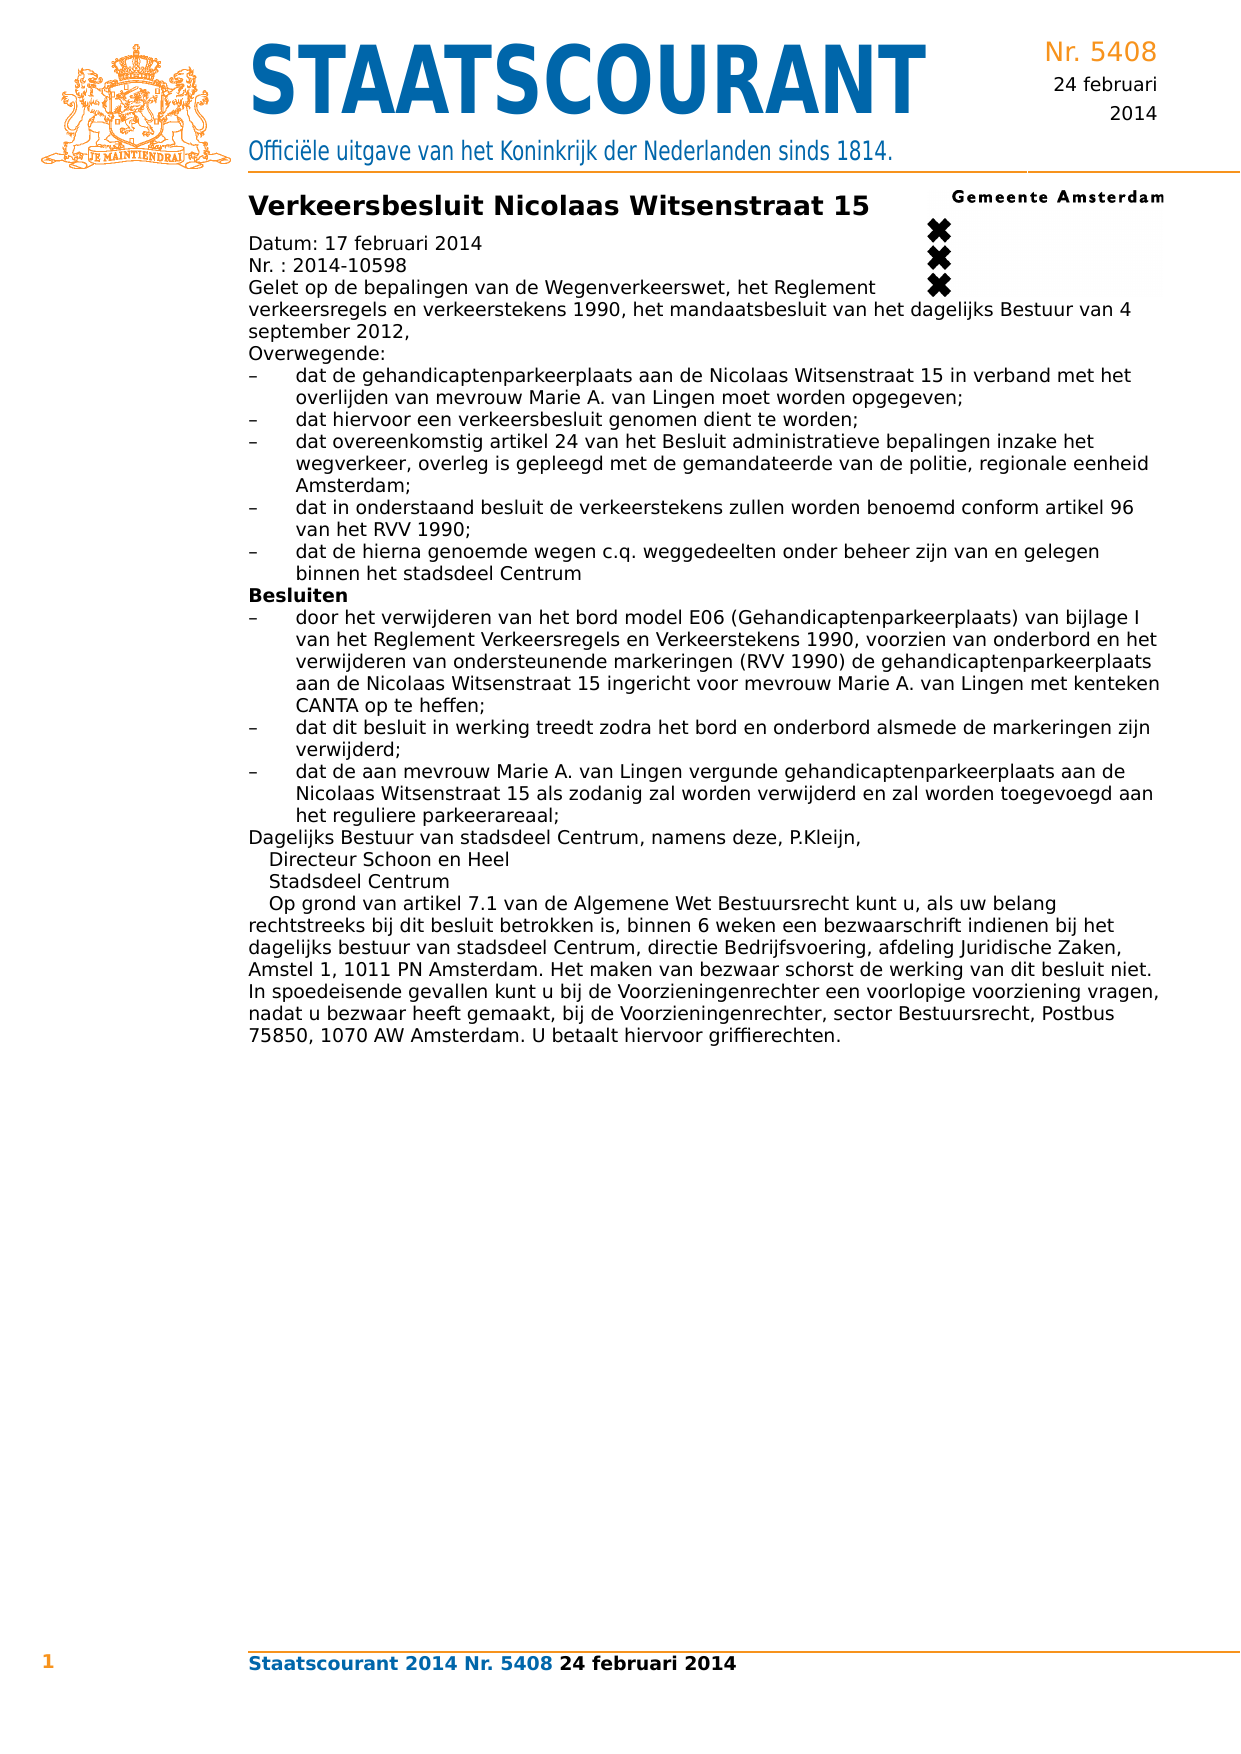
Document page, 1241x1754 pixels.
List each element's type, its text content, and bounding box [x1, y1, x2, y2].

list dat dit besluit in werking treedt zodra het bord en onderbord alsmede de markeringen zijn verwijderd; [248, 717, 1163, 761]
list dat overeenkomstig artikel 24 van het Besluit administratieve bepalingen inzake het wegverkeer, overleg is gepleegd met de gemandateerde van de politie, regionale eenheid Amsterdam; [248, 431, 1163, 497]
text Nr. : 2014-10598 [248, 255, 927, 277]
text Op grond van artikel 7.1 van de Algemene Wet Bestuursrecht kunt u, als uw belang rechtstreeks bij dit besluit betrokken is, binnen 6 weken een bezwaarschrift indienen bij het dagelijks bestuur van stadsdeel Centrum, directie Bedrijfsvoering, afdeling Juridische Zaken, Amstel 1, 1011 PN Amsterdam. Het maken van bezwaar schorst de werking van dit besluit niet. In spoedeisende gevallen kunt u bij de Voorzieningenrechter een voorlopige voorziening vragen, nadat u bezwaar heeft gemaakt, bij de Voorzieningenrechter, sector Bestuursrecht, Postbus 75850, 1070 AW Amsterdam. U betaalt hiervoor griffierechten. [248, 893, 1163, 1047]
text Datum: 17 februari 2014 [248, 233, 927, 255]
picture [41, 44, 231, 169]
list dat de aan mevrouw Marie A. van Lingen vergunde gehandicaptenparkeerplaats aan de Nicolaas Witsenstraat 15 als zodanig zal worden verwijderd en zal worden toegevoegd aan het reguliere parkeerareaal; [248, 761, 1163, 827]
text Dagelijks Bestuur van stadsdeel Centrum, namens deze, P.Kleijn, [248, 827, 1163, 849]
subtitle Verkeersbesluit Nicolaas Witsenstraat 15 [248, 191, 927, 222]
list door het verwijderen van het bord model E06 (Gehandicaptenparkeerplaats) van bijlage I van het Reglement Verkeersregels en Verkeerstekens 1990, voorzien van onderbord en het verwijderen van ondersteunende markeringen (RVV 1990) de gehandicaptenparkeerplaats aan de Nicolaas Witsenstraat 15 ingericht voor mevrouw Marie A. van Lingen met kenteken CANTA op te heffen; [248, 607, 1163, 717]
picture [927, 190, 1164, 297]
list dat de gehandicaptenparkeerplaats aan de Nicolaas Witsenstraat 15 in verband met het overlijden van mevrouw Marie A. van Lingen moet worden opgegeven; [248, 365, 1163, 409]
list dat hiervoor een verkeersbesluit genomen dient te worden; [248, 409, 1163, 431]
text Overwegende: [248, 343, 1163, 365]
list dat de hierna genoemde wegen c.q. weggedeelten onder beheer zijn van en gelegen binnen het stadsdeel Centrum [248, 541, 1163, 585]
text Stadsdeel Centrum [248, 871, 1163, 893]
list dat in onderstaand besluit de verkeerstekens zullen worden benoemd conform artikel 96 van het RVV 1990; [248, 497, 1163, 541]
text Directeur Schoon en Heel [248, 849, 1163, 871]
text Besluiten [248, 585, 1163, 607]
text Gelet op de bepalingen van de Wegenverkeerswet, het Reglement verkeersregels en verkeerstekens 1990, het mandaatsbesluit van het dagelijks Bestuur van 4 september 2012, [248, 277, 1163, 343]
